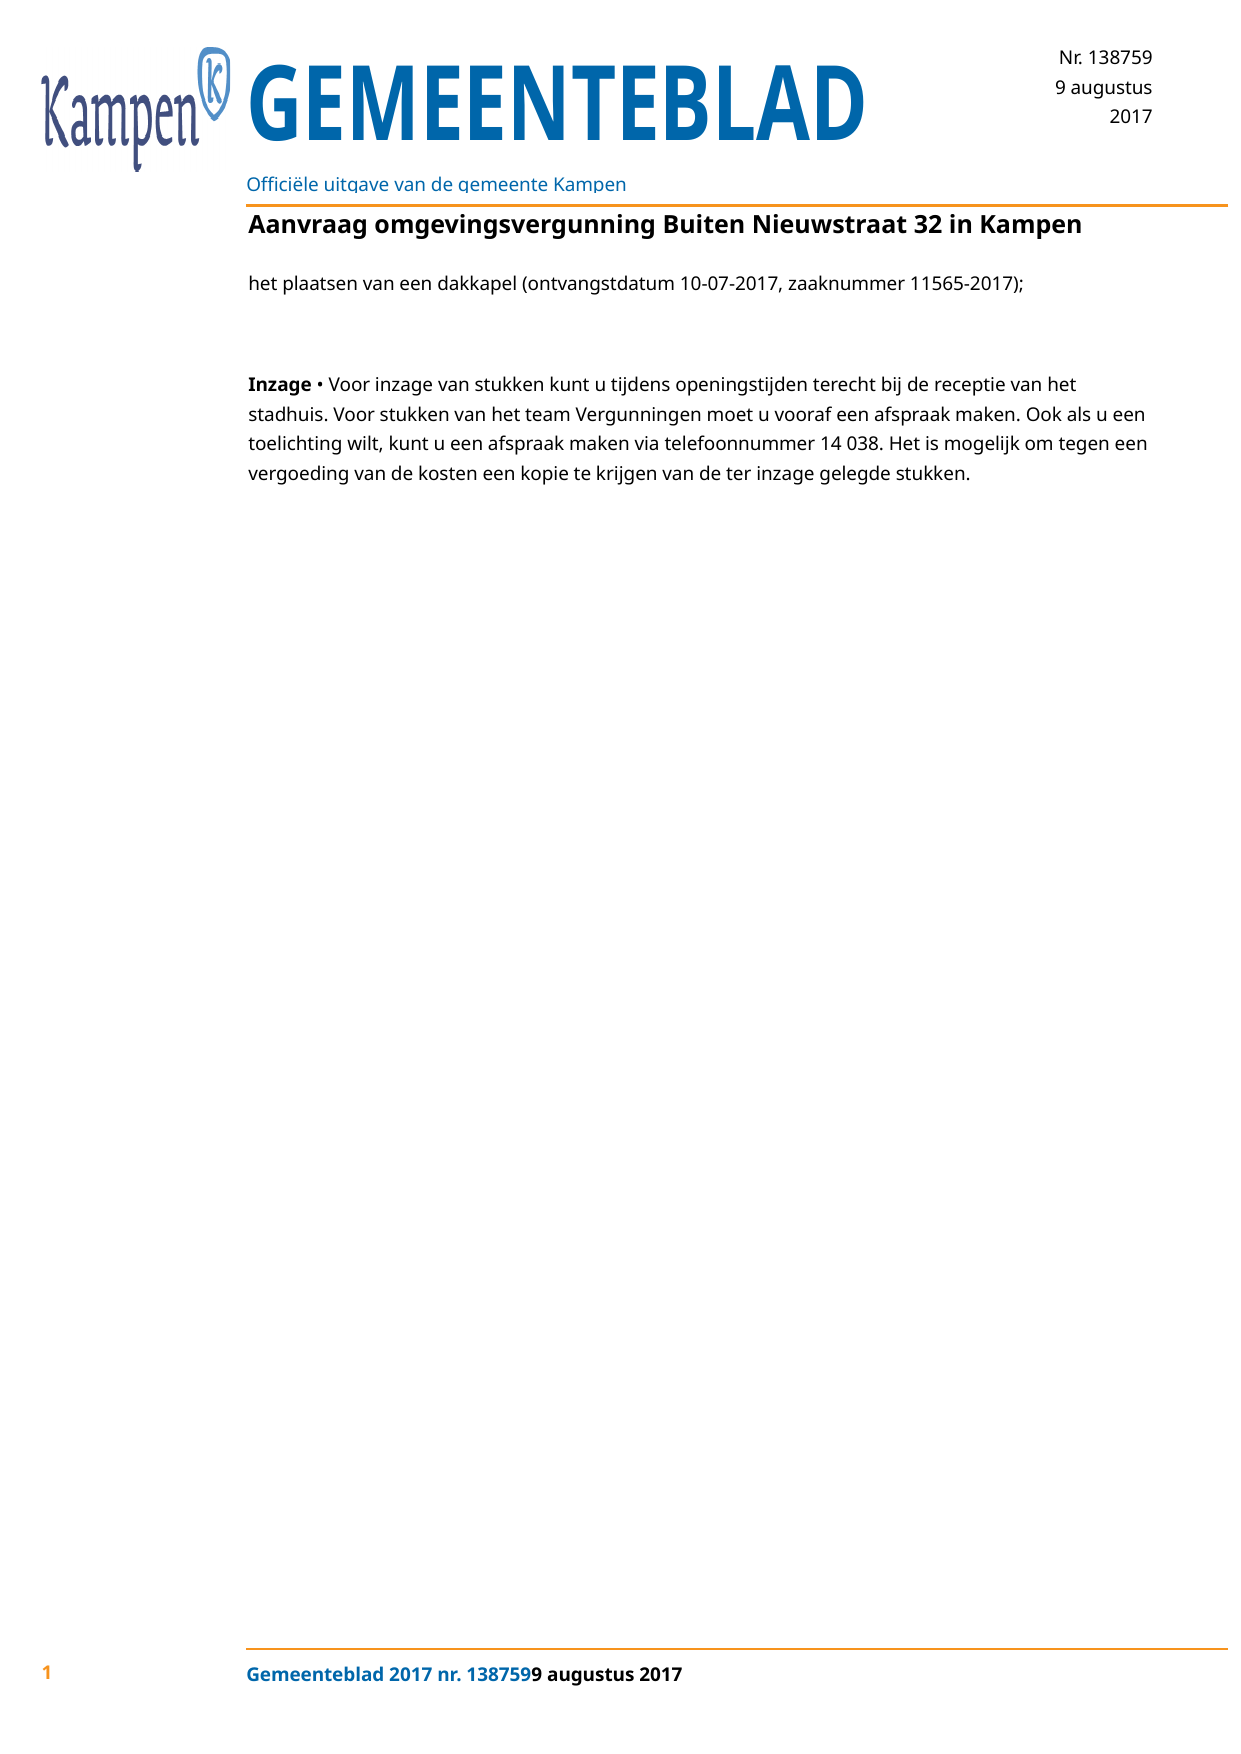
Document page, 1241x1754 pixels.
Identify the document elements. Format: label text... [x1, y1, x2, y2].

text Aanvraag omgevingsvergunning Buiten Nieuwstraat 32 in Kampen [248, 207, 1152, 241]
picture [41, 47, 231, 172]
text Inzage • Voor inzage van stukken kunt u tijdens openingstijden terecht bij de receptie van het stadhuis. Voor stukken van het team Vergunningen moet u vooraf een afspraak maken. Ook als u een toelichting wilt, kunt u een afspraak maken via telefoonnummer 14 038. Het is mogelijk om tegen een vergoeding van de kosten een kopie te krijgen van de ter inzage gelegde stukken. [248, 371, 1152, 486]
text het plaatsen van een dakkapel (ontvangstdatum 10-07-2017, zaaknummer 11565-2017); [248, 270, 1152, 296]
